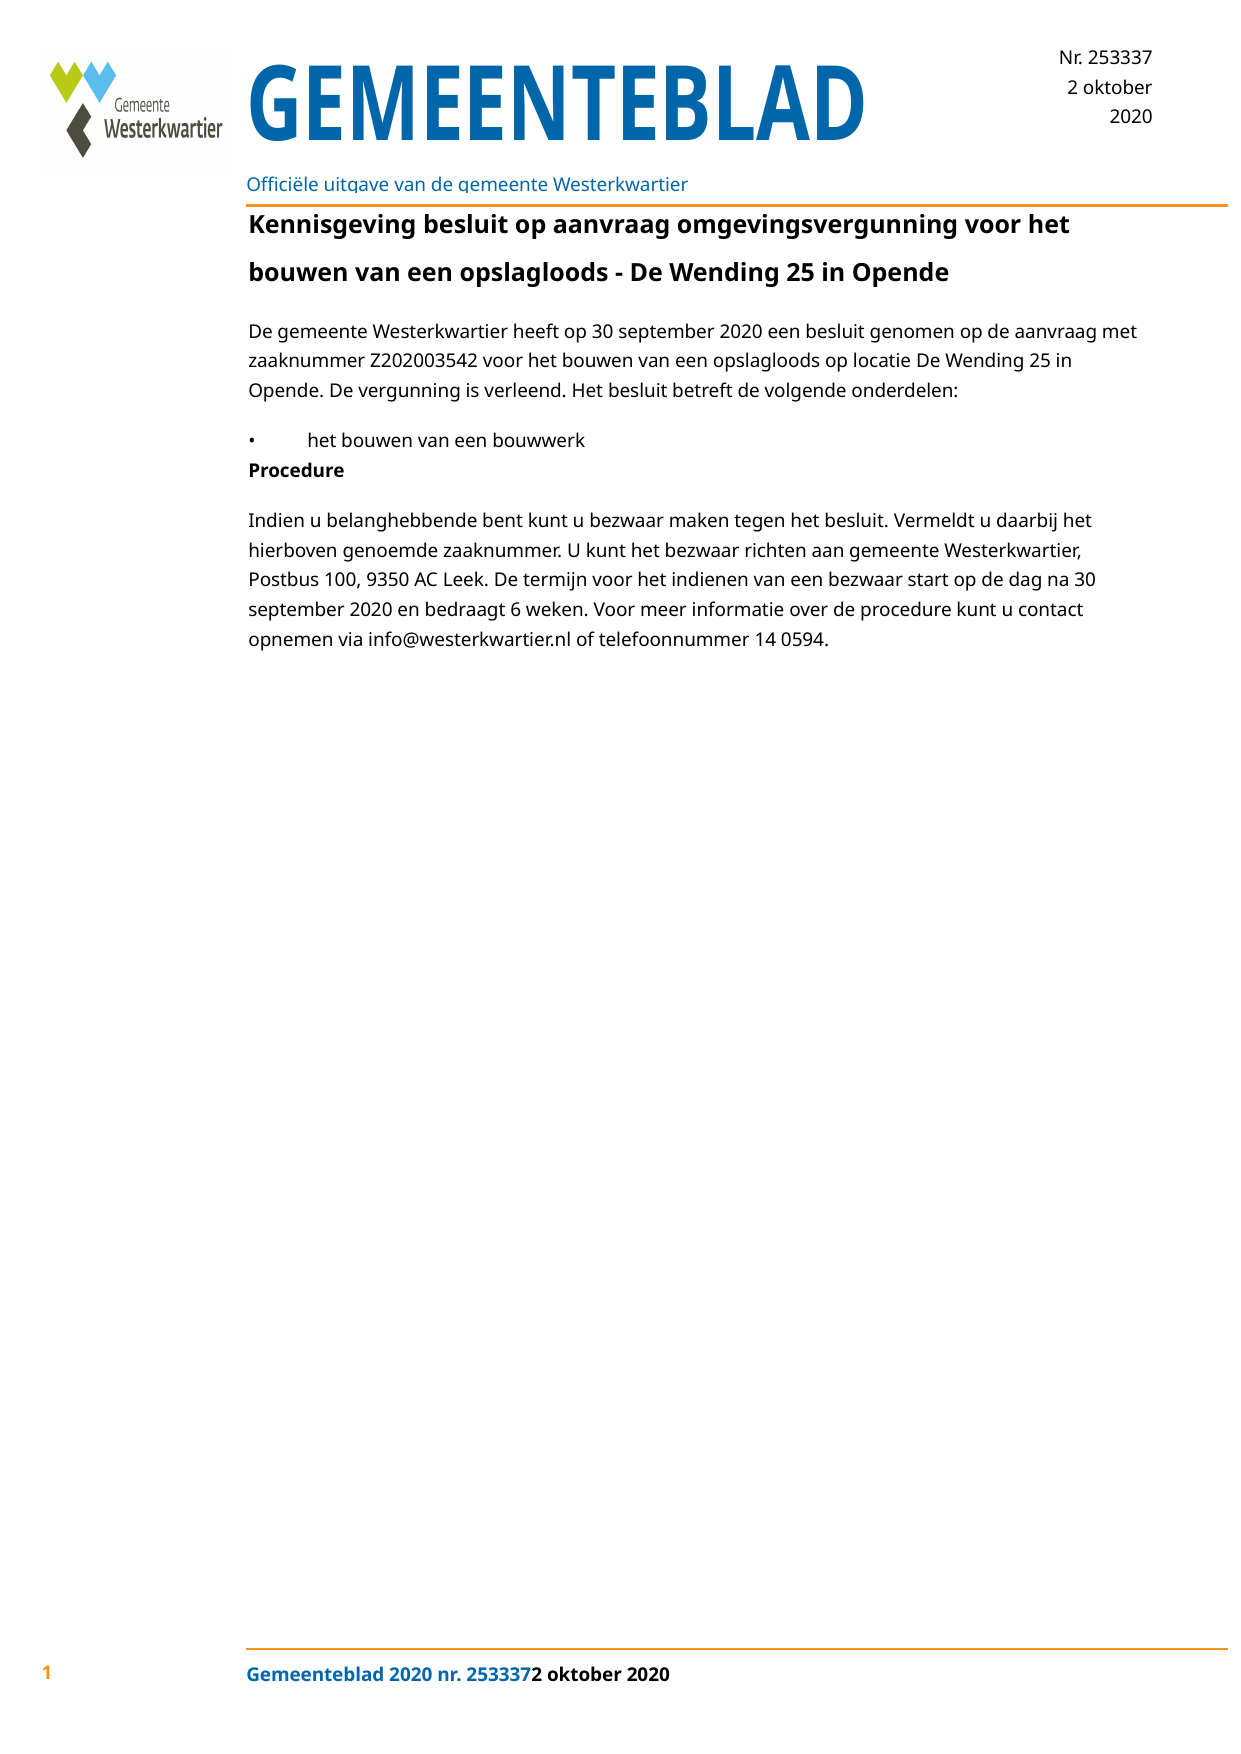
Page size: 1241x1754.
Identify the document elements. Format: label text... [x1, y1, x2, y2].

list het bouwen van een bouwwerk [248, 427, 1152, 453]
text Kennisgeving besluit op aanvraag omgevingsvergunning voor het bouwen van een opslagloods - De Wending 25 in Opende [248, 207, 1152, 288]
picture [41, 47, 231, 172]
text De gemeente Westerkwartier heeft op 30 september 2020 een besluit genomen op de aanvraag met zaaknummer Z202003542 voor het bouwen van een opslagloods op locatie De Wending 25 in Opende. De vergunning is verleend. Het besluit betreft de volgende onderdelen: [248, 318, 1152, 403]
text Procedure [248, 457, 1152, 483]
text Indien u belanghebbende bent kunt u bezwaar maken tegen het besluit. Vermeldt u daarbij het hierboven genoemde zaaknummer. U kunt het bezwaar richten aan gemeente Westerkwartier, Postbus 100, 9350 AC Leek. De termijn voor het indienen van een bezwaar start op de dag na 30 september 2020 en bedraagt 6 weken. Voor meer informatie over de procedure kunt u contact opnemen via info@westerkwartier.nl of telefoonnummer 14 0594. [248, 507, 1152, 652]
